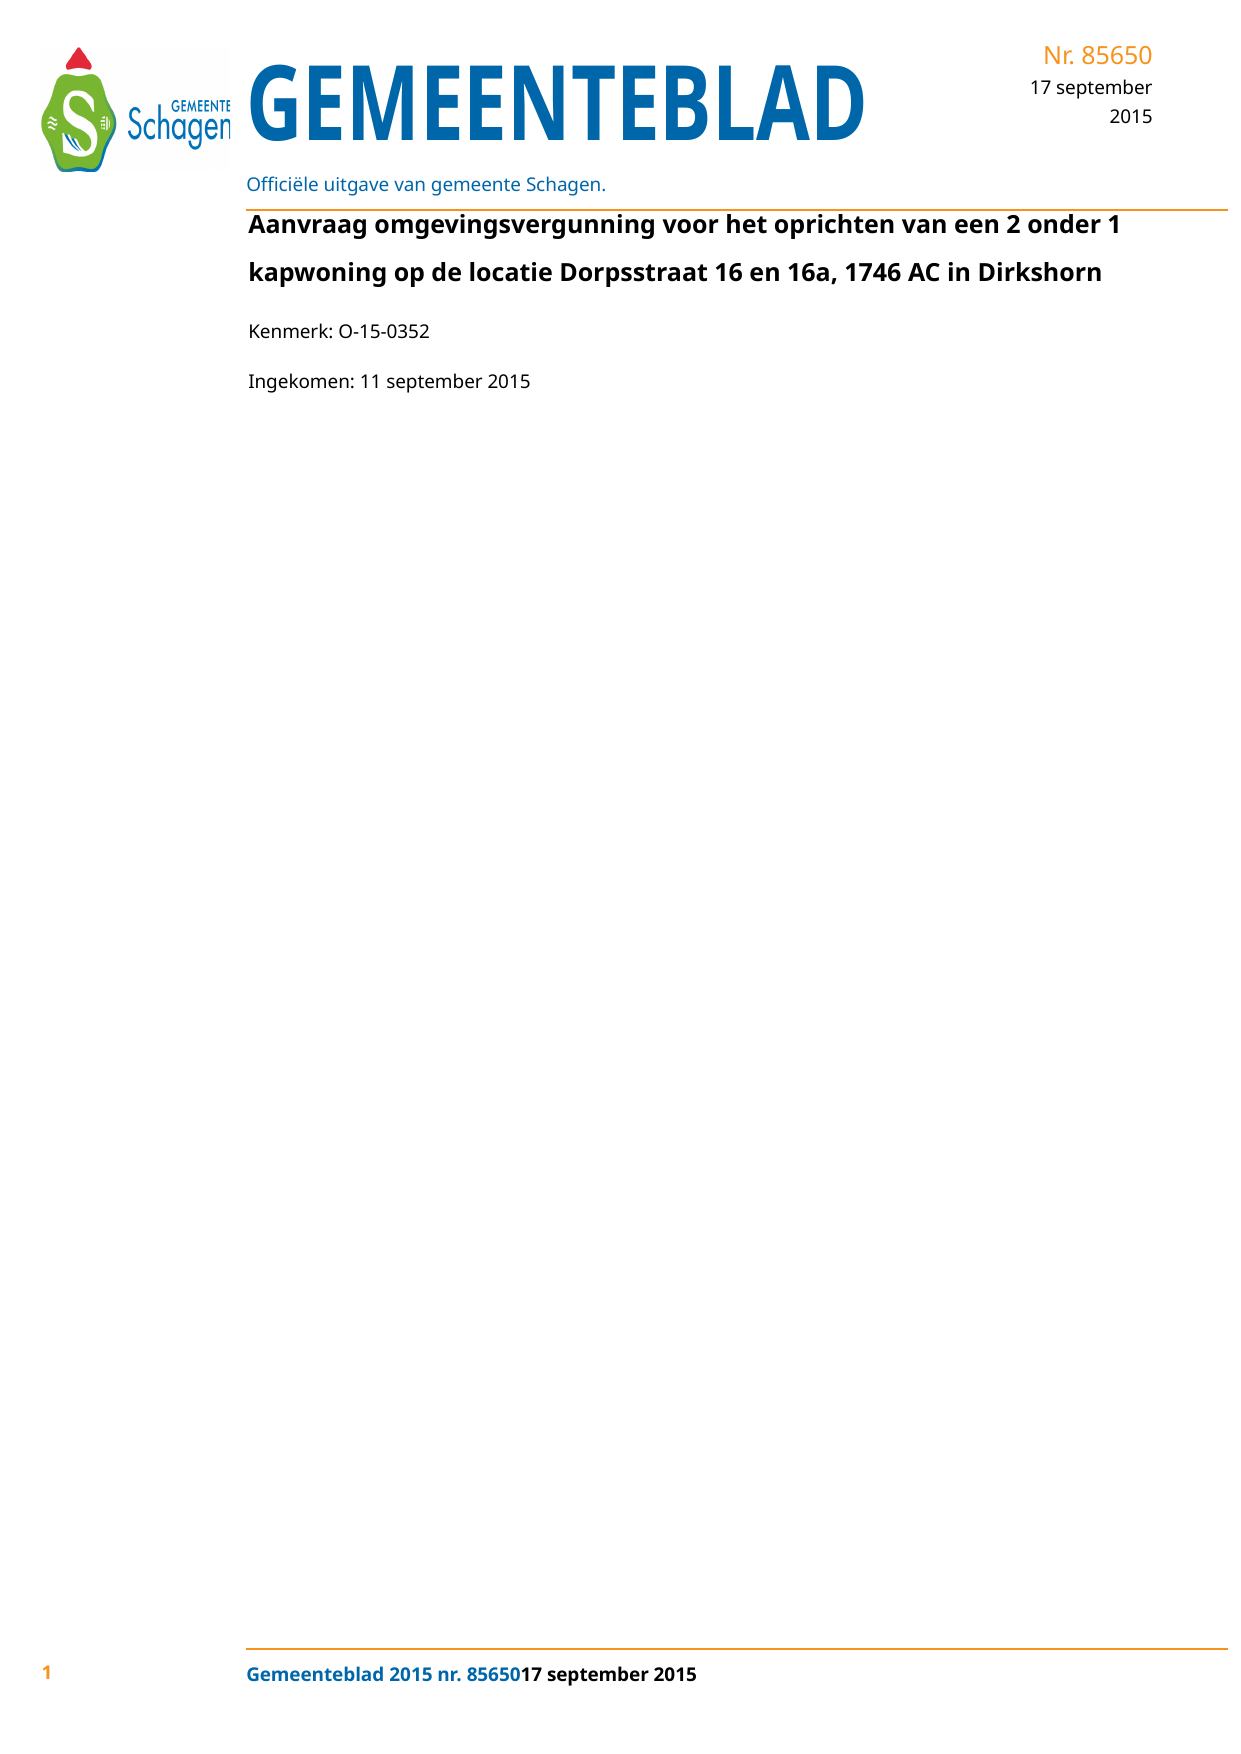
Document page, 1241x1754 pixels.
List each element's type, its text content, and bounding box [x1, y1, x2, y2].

text Ingekomen: 11 september 2015 [248, 368, 1152, 394]
picture [41, 47, 231, 172]
text Aanvraag omgevingsvergunning voor het oprichten van een 2 onder 1 kapwoning op de locatie Dorpsstraat 16 en 16a, 1746 AC in Dirkshorn [248, 211, 1152, 288]
text Kenmerk: O-15-0352 [248, 318, 1152, 344]
